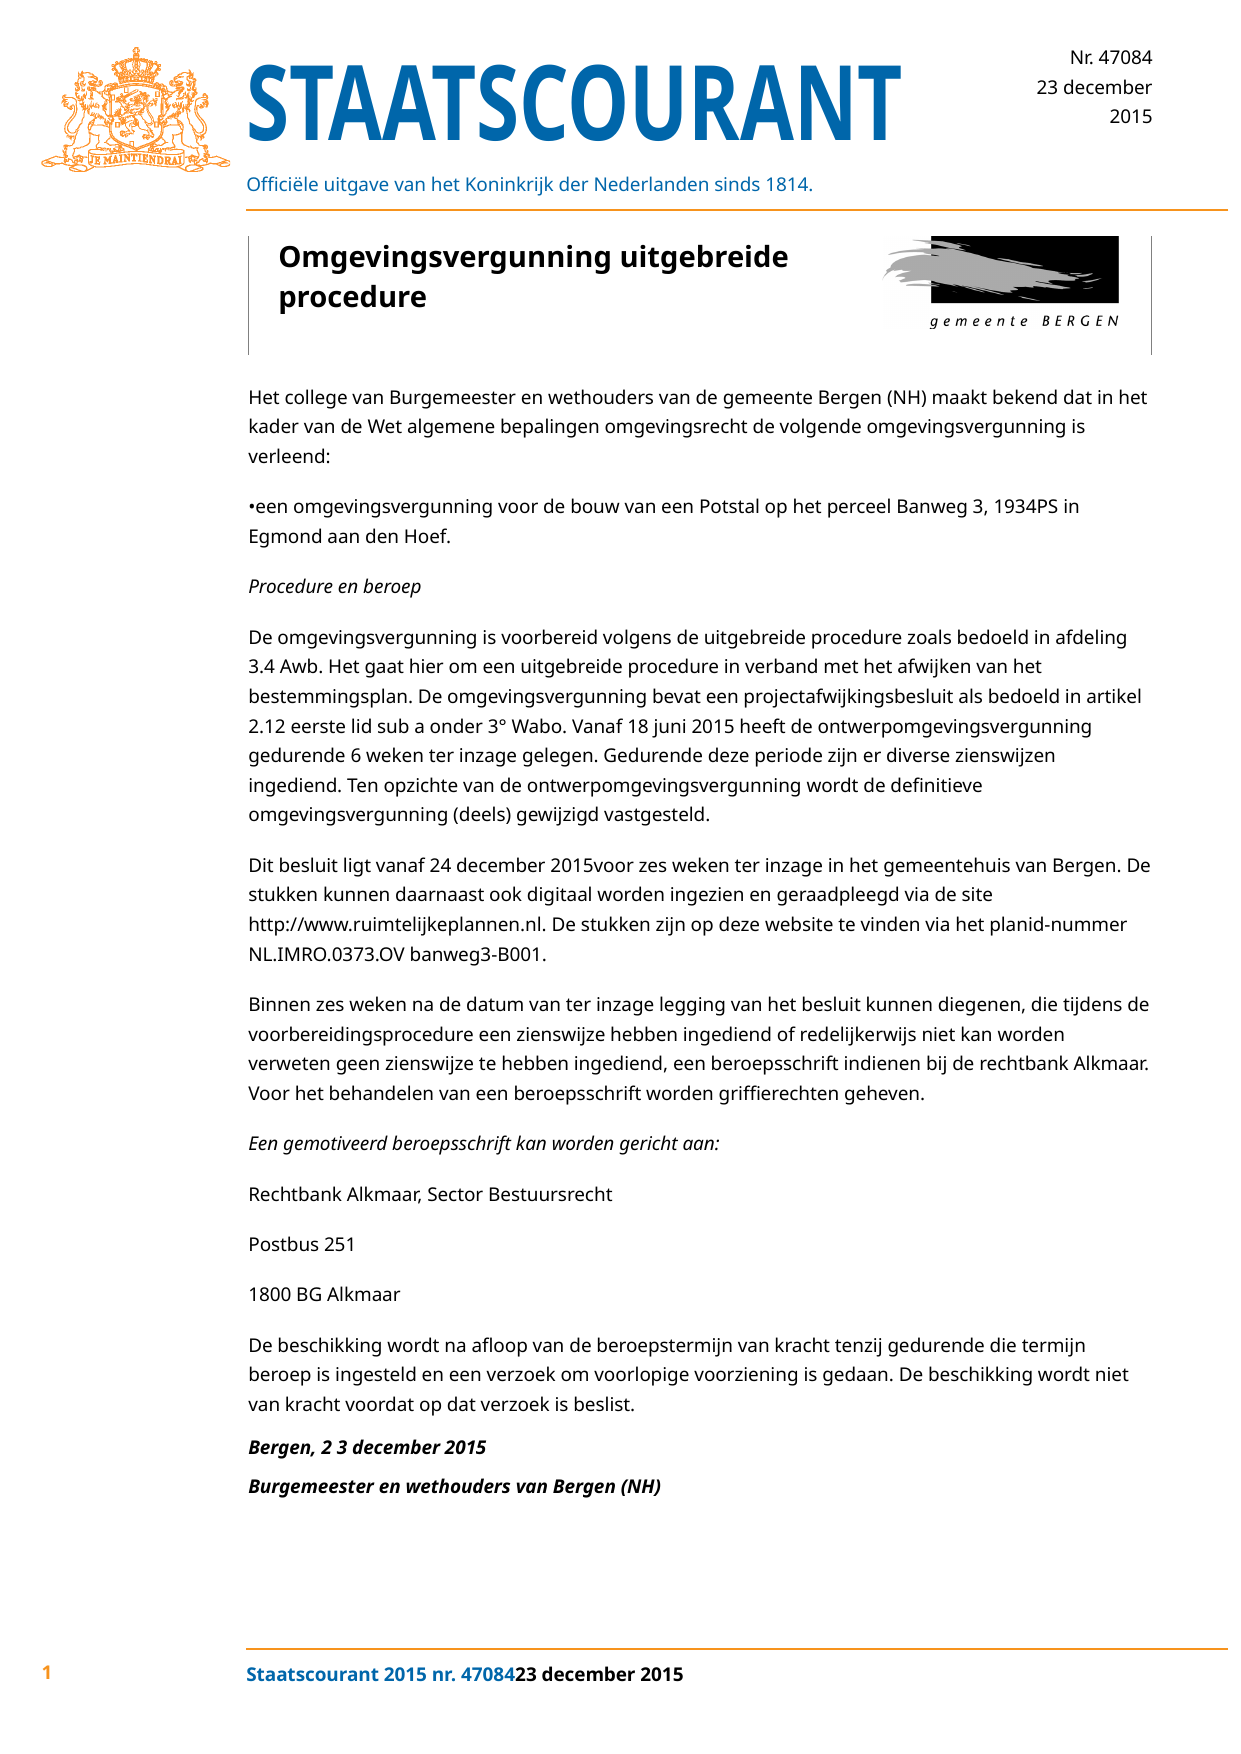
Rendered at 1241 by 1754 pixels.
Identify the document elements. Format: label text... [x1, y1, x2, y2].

picture [41, 47, 231, 172]
text Burgemeester en wethouders van Bergen (NH) [248, 1474, 1152, 1499]
picture [882, 236, 1119, 329]
text De beschikking wordt na afloop van de beroepstermijn van kracht tenzij gedurende die termijn beroep is ingesteld en een verzoek om voorlopige voorziening is gedaan. De beschikking wordt niet van kracht voordat op dat verzoek is beslist. [248, 1332, 1152, 1417]
text •een omgevingsvergunning voor de bouw van een Potstal op het perceel Banweg 3, 1934PS in Egmond aan den Hoef. [248, 494, 1152, 549]
text Postbus 251 [248, 1231, 1152, 1257]
text Het college van Burgemeester en wethouders van de gemeente Bergen (NH) maakt bekend dat in het kader van de Wet algemene bepalingen omgevingsrecht de volgende omgevingsvergunning is verleend: [248, 384, 1152, 469]
text De omgevingsvergunning is voorbereid volgens de uitgebreide procedure zoals bedoeld in afdeling 3.4 Awb. Het gaat hier om een uitgebreide procedure in verband met het afwijken van het bestemmingsplan. De omgevingsvergunning bevat een projectafwijkingsbesluit als bedoeld in artikel 2.12 eerste lid sub a onder 3° Wabo. Vanaf 18 juni 2015 heeft de ontwerpomgevingsvergunning gedurende 6 weken ter inzage gelegen. Gedurende deze periode zijn er diverse zienswijzen ingediend. Ten opzichte van de ontwerpomgevingsvergunning wordt de definitieve omgevingsvergunning (deels) gewijzigd vastgesteld. [248, 624, 1152, 827]
text Dit besluit ligt vanaf 24 december 2015voor zes weken ter inzage in het gemeentehuis van Bergen. De stukken kunnen daarnaast ook digitaal worden ingezien en geraadpleegd via de site http://www.ruimtelijkeplannen.nl. De stukken zijn op deze website te vinden via het planid-nummer NL.IMRO.0373.OV banweg3-B001. [248, 852, 1152, 967]
table_header Omgevingsvergunning uitgebreide procedure [249, 236, 850, 355]
text Procedure en beroep [248, 574, 1152, 599]
text Binnen zes weken na de datum van ter inzage legging van het besluit kunnen diegenen, die tijdens de voorbereidingsprocedure een zienswijze hebben ingediend of redelijkerwijs niet kan worden verweten geen zienswijze te hebben ingediend, een beroepsschrift indienen bij de rechtbank Alkmaar. Voor het behandelen van een beroepsschrift worden griffierechten geheven. [248, 991, 1152, 1106]
text 1800 BG Alkmaar [248, 1282, 1152, 1307]
table_header [850, 236, 1151, 355]
text Bergen, 2 3 december 2015 [248, 1434, 1152, 1460]
text Een gemotiveerd beroepsschrift kan worden gericht aan: [248, 1130, 1152, 1156]
text Rechtbank Alkmaar, Sector Bestuursrecht [248, 1181, 1152, 1207]
